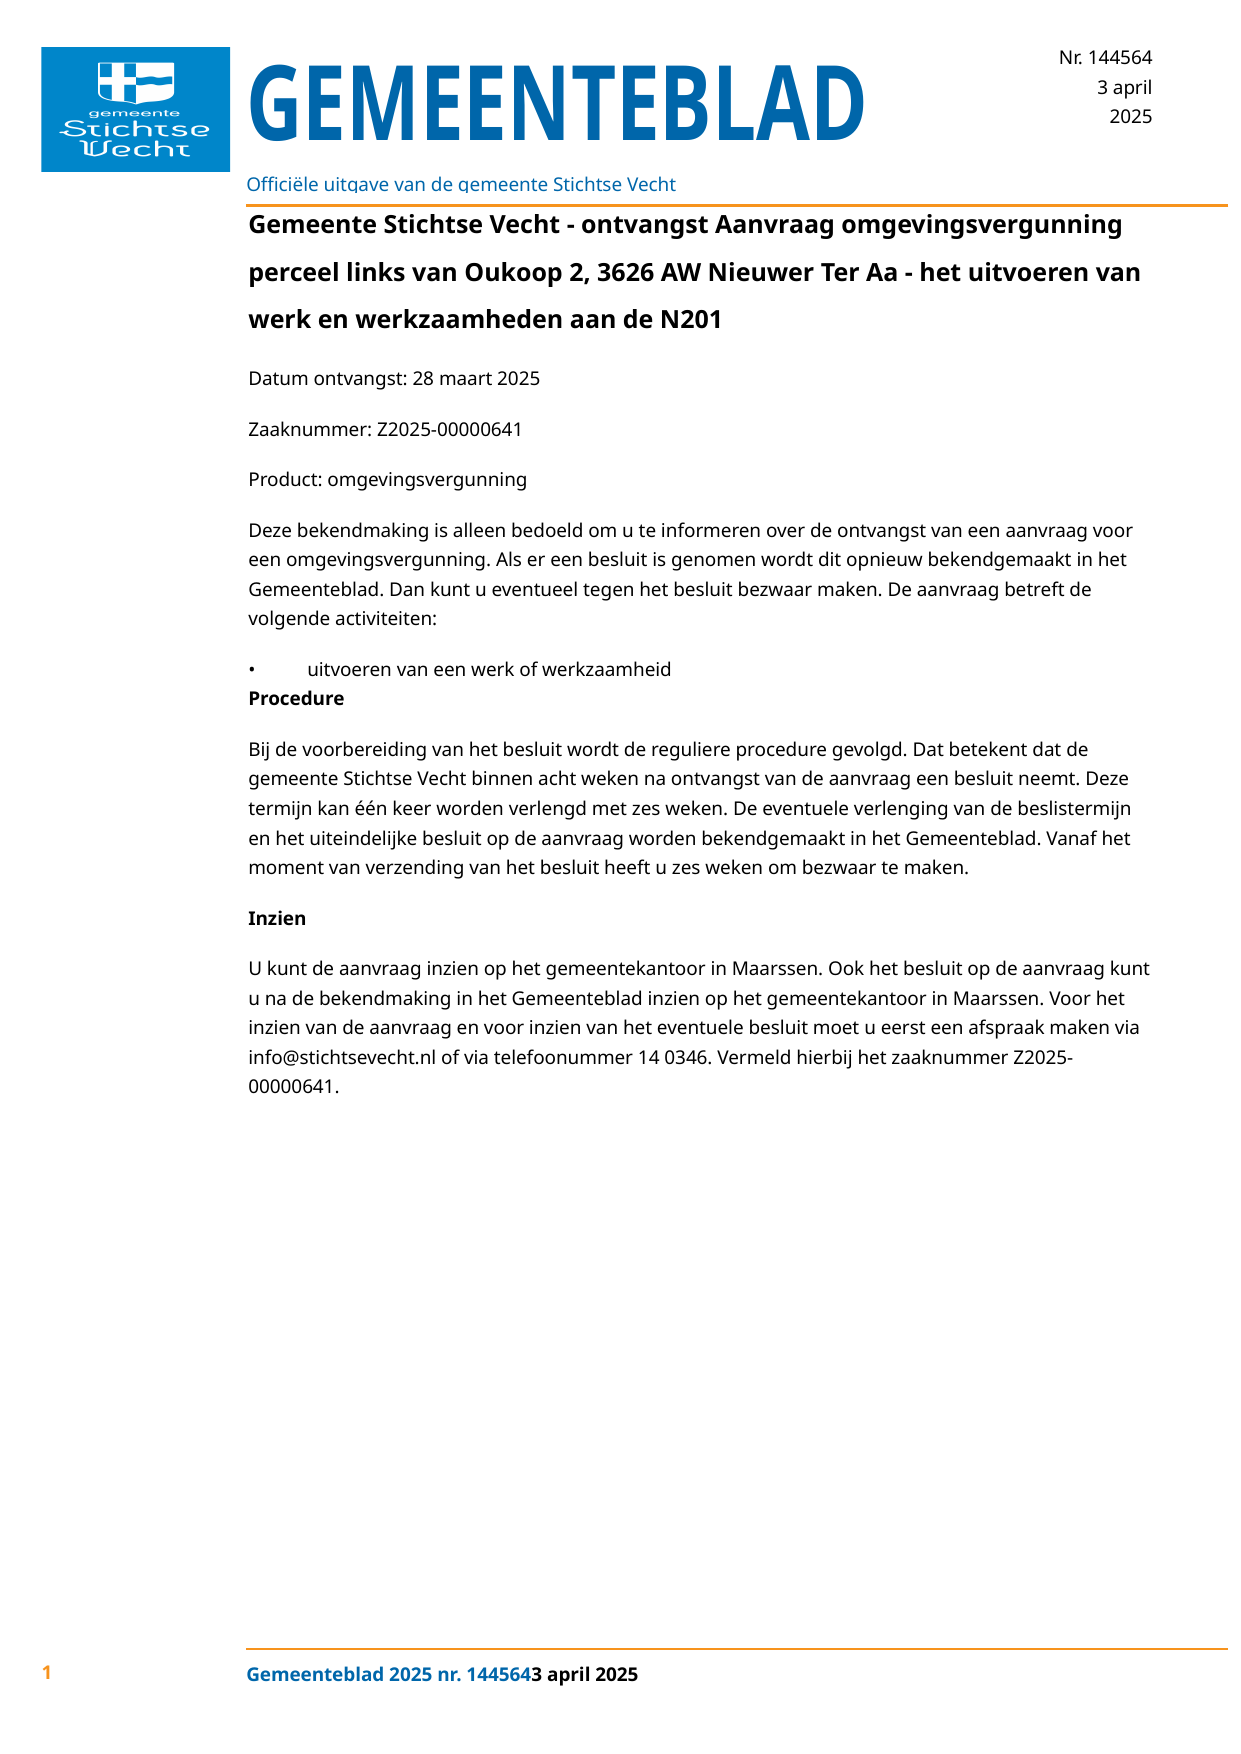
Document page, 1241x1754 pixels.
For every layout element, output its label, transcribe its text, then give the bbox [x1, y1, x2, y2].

text Inzien [248, 905, 1152, 930]
text Product: omgevingsvergunning [248, 466, 1152, 492]
text Bij de voorbereiding van het besluit wordt de reguliere procedure gevolgd. Dat betekent dat de gemeente Stichtse Vecht binnen acht weken na ontvangst van de aanvraag een besluit neemt. Deze termijn kan één keer worden verlengd met zes weken. De eventuele verlenging van de beslistermijn en het uiteindelijke besluit op de aanvraag worden bekendgemaakt in het Gemeenteblad. Vanaf het moment van verzending van het besluit heeft u zes weken om bezwaar te maken. [248, 736, 1152, 880]
picture [137, 63, 174, 103]
list uitvoeren van een werk of werkzaamheid [248, 656, 1152, 682]
text Datum ontvangst: 28 maart 2025 [248, 366, 1152, 391]
text Zaaknummer: Z2025-00000641 [248, 416, 1152, 442]
text U kunt de aanvraag inzien op het gemeentekantoor in Maarssen. Ook het besluit op de aanvraag kunt u na de bekendmaking in het Gemeenteblad inzien op het gemeentekantoor in Maarssen. Voor het inzien van de aanvraag en voor inzien van het eventuele besluit moet u eerst een afspraak maken via info@stichtsevecht.nl of via telefoonummer 14 0346. Vermeld hierbij het zaaknummer Z2025-00000641. [248, 955, 1152, 1099]
text Deze bekendmaking is alleen bedoeld om u te informeren over de ontvangst van een aanvraag voor een omgevingsvergunning. Als er een besluit is genomen wordt dit opnieuw bekendgemaakt in het Gemeenteblad. Dan kunt u eventueel tegen het besluit bezwaar maken. De aanvraag betreft de volgende activiteiten: [248, 517, 1152, 631]
picture [99, 63, 135, 101]
text Gemeente Stichtse Vecht - ontvangst Aanvraag omgevingsvergunning perceel links van Oukoop 2, 3626 AW Nieuwer Ter Aa - het uitvoeren van werk en werkzaamheden aan de N201 [248, 207, 1152, 336]
text Procedure [248, 686, 1152, 711]
